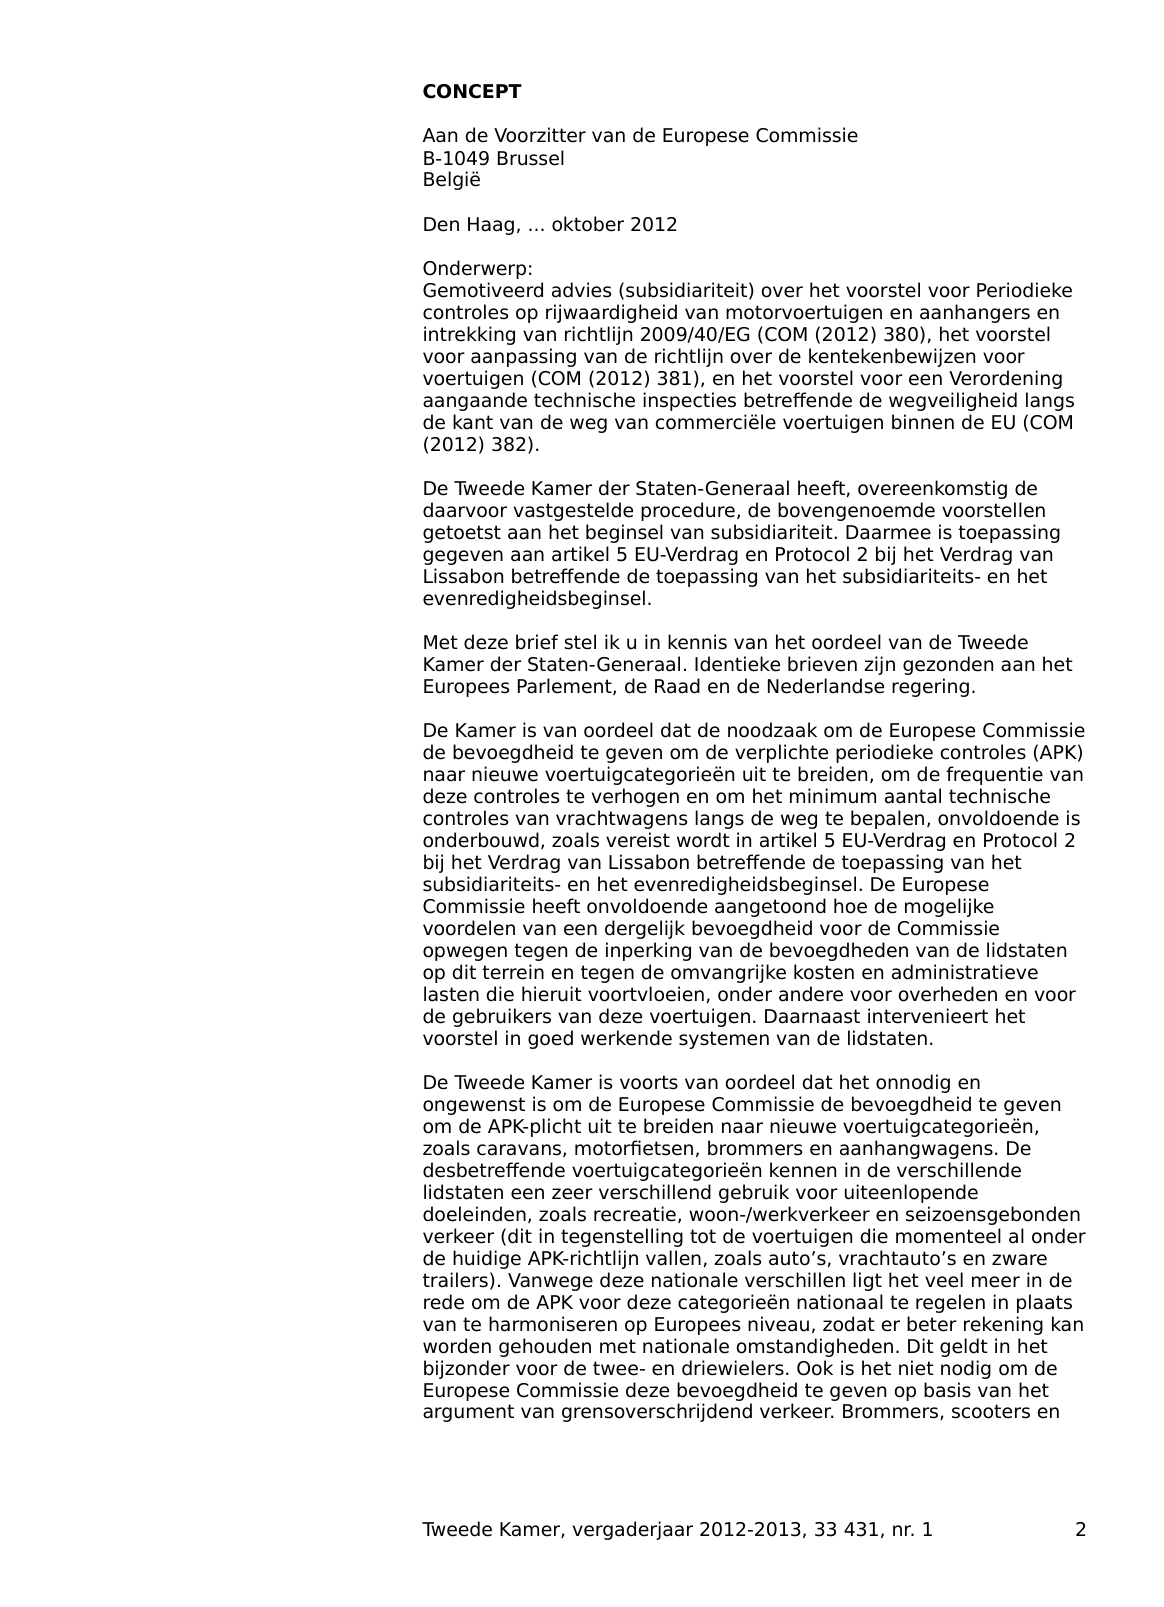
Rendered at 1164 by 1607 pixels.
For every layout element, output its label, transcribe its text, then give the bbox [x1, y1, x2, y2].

subtitle CONCEPT [422, 81, 1087, 103]
text Onderwerp: [422, 258, 1087, 280]
text Gemotiveerd advies (subsidiariteit) over het voorstel voor Periodieke controles op rijwaardigheid van motorvoertuigen en aanhangers en intrekking van richtlijn 2009/40/EG (COM (2012) 380), het voorstel voor aanpassing van de richtlijn over de kentekenbewijzen voor voertuigen (COM (2012) 381), en het voorstel voor een Verordening aangaande technische inspecties betreffende de wegveiligheid langs de kant van de weg van commerciële voertuigen binnen de EU (COM (2012) 382). [422, 280, 1087, 456]
text De Tweede Kamer der Staten-Generaal heeft, overeenkomstig de daarvoor vastgestelde procedure, de bovengenoemde voorstellen getoetst aan het beginsel van subsidiariteit. Daarmee is toepassing gegeven aan artikel 5 EU-Verdrag en Protocol 2 bij het Verdrag van Lissabon betreffende de toepassing van het subsidiariteits- en het evenredigheidsbeginsel. [422, 478, 1087, 609]
text Met deze brief stel ik u in kennis van het oordeel van de Tweede Kamer der Staten-Generaal. Identieke brieven zijn gezonden aan het Europees Parlement, de Raad en de Nederlandse regering. [422, 632, 1087, 698]
text B-1049 Brussel [422, 147, 1087, 169]
text Aan de Voorzitter van de Europese Commissie [422, 125, 1087, 147]
text De Tweede Kamer is voorts van oordeel dat het onnodig en ongewenst is om de Europese Commissie de bevoegdheid te geven om de APK-plicht uit te breiden naar nieuwe voertuigcategorieën, zoals caravans, motorfietsen, brommers en aanhangwagens. De desbetreffende voertuigcategorieën kennen in de verschillende lidstaten een zeer verschillend gebruik voor uiteenlopende doeleinden, zoals recreatie, woon-/werkverkeer en seizoensgebonden verkeer (dit in tegenstelling tot de voertuigen die momenteel al onder de huidige APK-richtlijn vallen, zoals auto’s, vrachtauto’s en zware trailers). Vanwege deze nationale verschillen ligt het veel meer in de rede om de APK voor deze categorieën nationaal te regelen in plaats van te harmoniseren op Europees niveau, zodat er beter rekening kan worden gehouden met nationale omstandigheden. Dit geldt in het bijzonder voor de twee- en driewielers. Ook is het niet nodig om de Europese Commissie deze bevoegdheid te geven op basis van het argument van grensoverschrijdend verkeer. Brommers, scooters en [422, 1072, 1087, 1423]
text België [422, 169, 1087, 191]
text Den Haag, ... oktober 2012 [422, 213, 1087, 236]
text De Kamer is van oordeel dat de noodzaak om de Europese Commissie de bevoegdheid te geven om de verplichte periodieke controles (APK) naar nieuwe voertuigcategorieën uit te breiden, om de frequentie van deze controles te verhogen en om het minimum aantal technische controles van vrachtwagens langs de weg te bepalen, onvoldoende is onderbouwd, zoals vereist wordt in artikel 5 EU-Verdrag en Protocol 2 bij het Verdrag van Lissabon betreffende de toepassing van het subsidiariteits- en het evenredigheidsbeginsel. De Europese Commissie heeft onvoldoende aangetoond hoe de mogelijke voordelen van een dergelijk bevoegdheid voor de Commissie opwegen tegen de inperking van de bevoegdheden van de lidstaten op dit terrein en tegen de omvangrijke kosten en administratieve lasten die hieruit voortvloeien, onder andere voor overheden en voor de gebruikers van deze voertuigen. Daarnaast intervenieert het voorstel in goed werkende systemen van de lidstaten. [422, 720, 1087, 1049]
